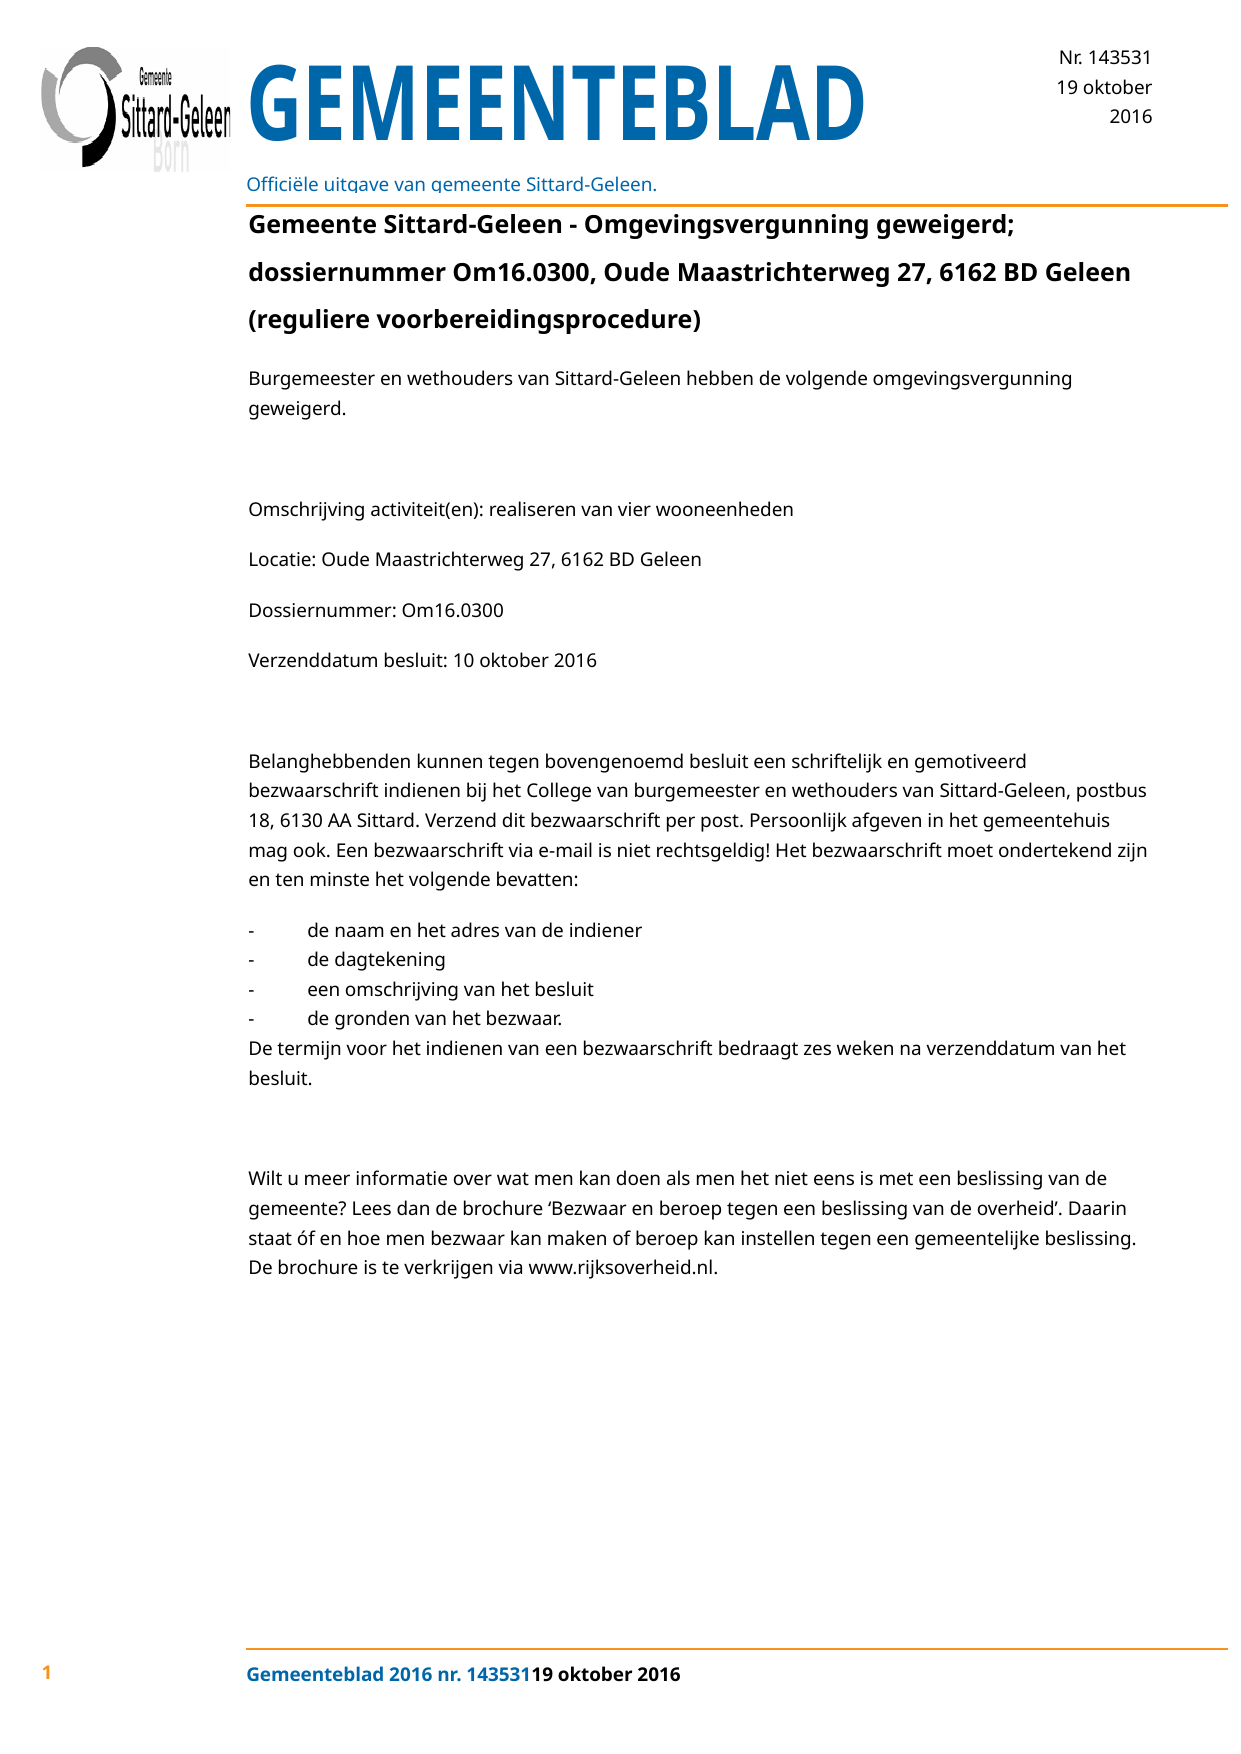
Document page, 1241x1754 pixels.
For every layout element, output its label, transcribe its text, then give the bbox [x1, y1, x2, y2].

list de naam en het adres van de indiener [248, 917, 1152, 942]
text De termijn voor het indienen van een bezwaarschrift bedraagt zes weken na verzenddatum van het besluit. [248, 1035, 1152, 1090]
text Burgemeester en wethouders van Sittard-Geleen hebben de volgende omgevingsvergunning geweigerd. [248, 366, 1152, 421]
text Locatie: Oude Maastrichterweg 27, 6162 BD Geleen [248, 546, 1152, 572]
list de gronden van het bezwaar. [248, 1006, 1152, 1031]
text Wilt u meer informatie over wat men kan doen als men het niet eens is met een beslissing van de gemeente? Lees dan de brochure ‘Bezwaar en beroep tegen een beslissing van de overheid’. Daarin staat óf en hoe men bezwaar kan maken of beroep kan instellen tegen een gemeentelijke beslissing. De brochure is te verkrijgen via www.rijksoverheid.nl. [248, 1166, 1152, 1280]
text Dossiernummer: Om16.0300 [248, 597, 1152, 622]
list een omschrijving van het besluit [248, 976, 1152, 1002]
text Verzenddatum besluit: 10 oktober 2016 [248, 647, 1152, 673]
text Omschrijving activiteit(en): realiseren van vier wooneenheden [248, 496, 1152, 522]
list de dagtekening [248, 946, 1152, 972]
text Belanghebbenden kunnen tegen bovengenoemd besluit een schriftelijk en gemotiveerd bezwaarschrift indienen bij het College van burgemeester en wethouders van Sittard-Geleen, postbus 18, 6130 AA Sittard. Verzend dit bezwaarschrift per post. Persoonlijk afgeven in het gemeentehuis mag ook. Een bezwaarschrift via e-mail is niet rechtsgeldig! Het bezwaarschrift moet ondertekend zijn en ten minste het volgende bevatten: [248, 748, 1152, 892]
picture [41, 47, 231, 172]
text Gemeente Sittard-Geleen - Omgevingsvergunning geweigerd; dossiernummer Om16.0300, Oude Maastrichterweg 27, 6162 BD Geleen (reguliere voorbereidingsprocedure) [248, 207, 1152, 336]
